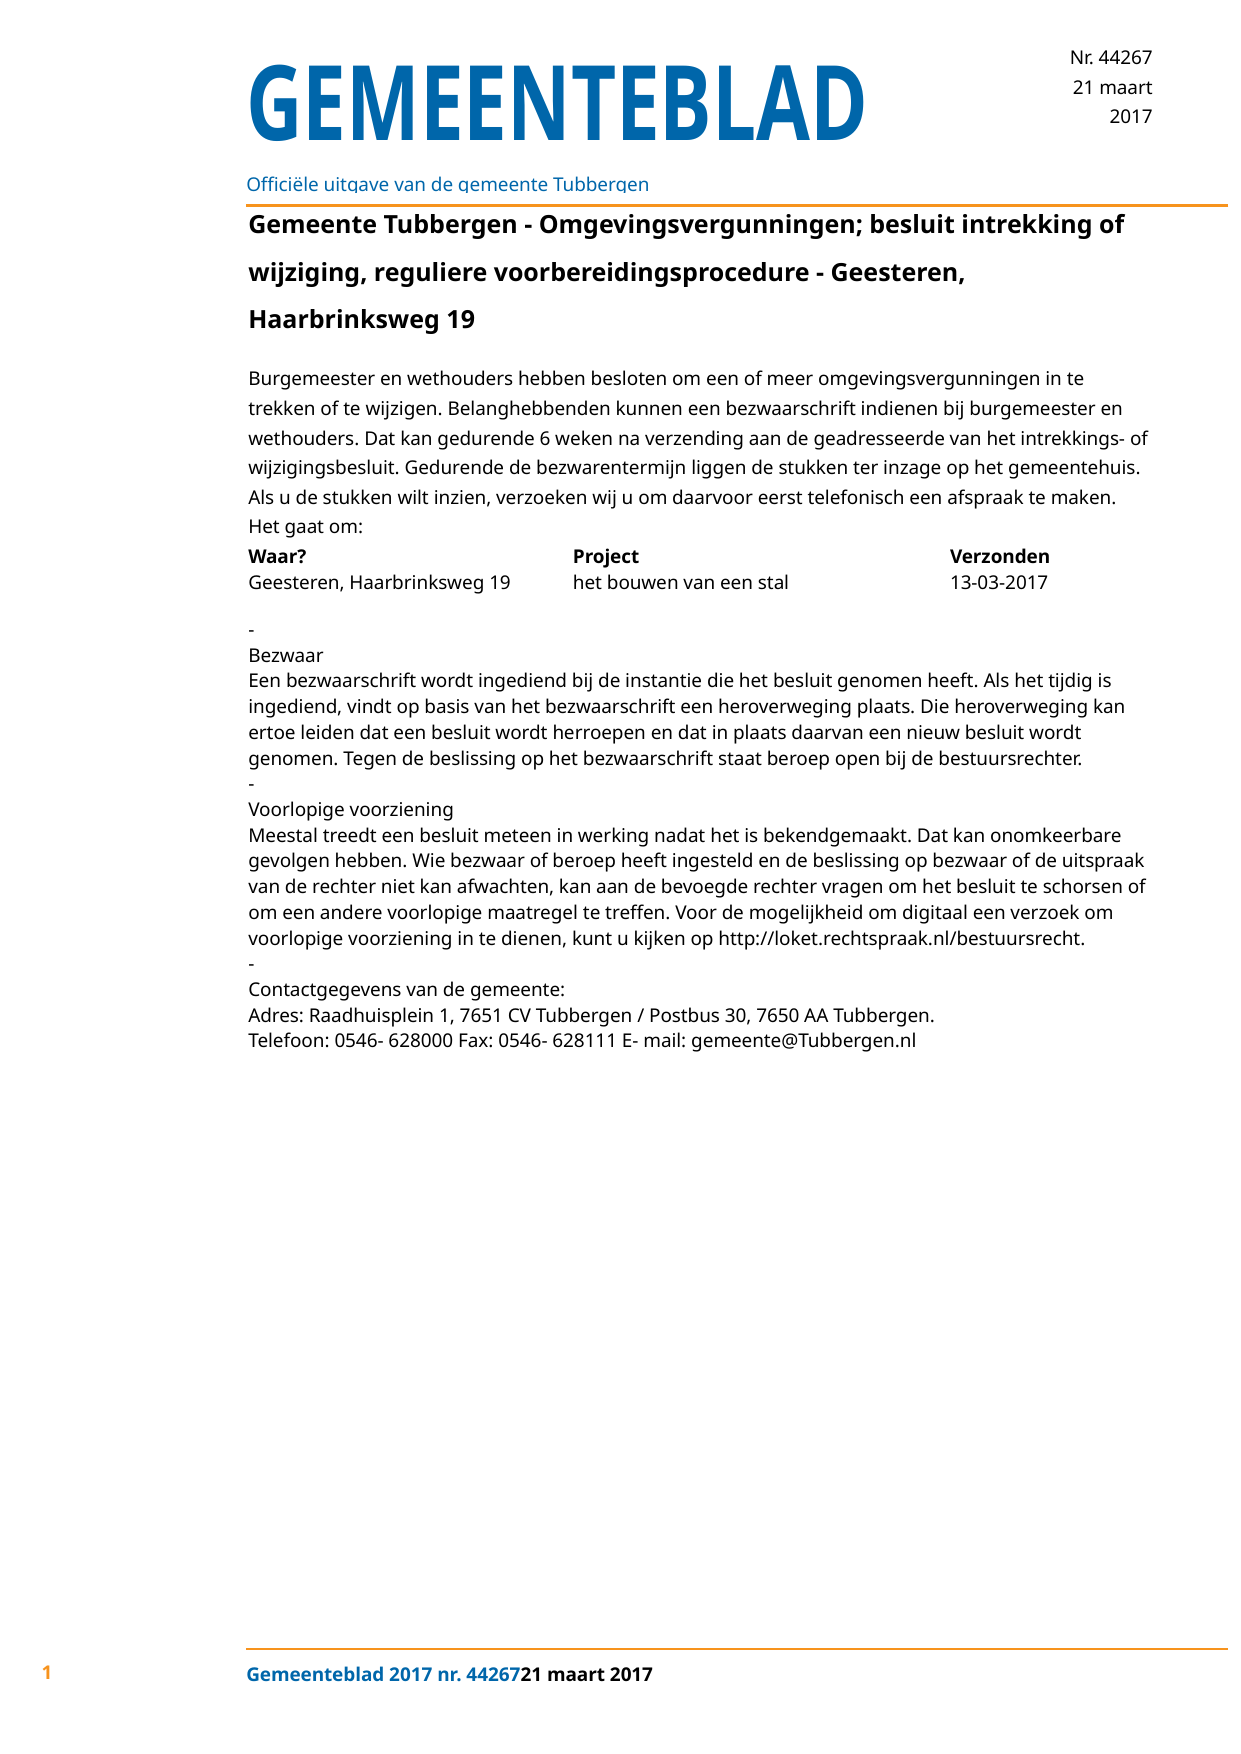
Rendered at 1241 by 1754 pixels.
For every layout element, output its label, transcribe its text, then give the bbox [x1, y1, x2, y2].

text Burgemeester en wethouders hebben besloten om een of meer omgevingsvergunningen in te trekken of te wijzigen. Belanghebbenden kunnen een bezwaarschrift indienen bij burgemeester en wethouders. Dat kan gedurende 6 weken na verzending aan de geadresseerde van het intrekkings- of wijzigingsbesluit. Gedurende de bezwarentermijn liggen de stukken ter inzage op het gemeentehuis. Als u de stukken wilt inzien, verzoeken wij u om daarvoor eerst telefonisch een afspraak te maken. Het gaat om: [248, 366, 1152, 539]
text Adres: Raadhuisplein 1, 7651 CV Tubbergen / Postbus 30, 7650 AA Tubbergen. [248, 1002, 1152, 1028]
text Gemeente Tubbergen - Omgevingsvergunningen; besluit intrekking of wijziging, reguliere voorbereidingsprocedure - Geesteren, Haarbrinksweg 19 [248, 207, 1152, 336]
table_header Verzonden [950, 543, 1152, 569]
table_cell het bouwen van een stal [573, 569, 950, 594]
text Meestal treedt een besluit meteen in werking nadat het is bekendgemaakt. Dat kan onomkeerbare gevolgen hebben. Wie bezwaar of beroep heeft ingesteld en de beslissing op bezwaar of de uitspraak van de rechter niet kan afwachten, kan aan de bevoegde rechter vragen om het besluit te schorsen of om een andere voorlopige maatregel te treffen. Voor de mogelijkheid om digitaal een verzoek om voorlopige voorziening in te dienen, kunt u kijken op http://loket.rechtspraak.nl/bestuursrecht. [248, 822, 1152, 951]
text Voorlopige voorziening [248, 796, 1152, 822]
table_header Waar? [248, 543, 573, 569]
text Telefoon: 0546- 628000 Fax: 0546- 628111 E- mail: gemeente@Tubbergen.nl [248, 1028, 1152, 1053]
text Bezwaar [248, 642, 1152, 667]
table_cell Geesteren, Haarbrinksweg 19 [248, 569, 573, 594]
text Contactgegevens van de gemeente: [248, 976, 1152, 1002]
text Een bezwaarschrift wordt ingediend bij de instantie die het besluit genomen heeft. Als het tijdig is ingediend, vindt op basis van het bezwaarschrift een heroverweging plaats. Die heroverweging kan ertoe leiden dat een besluit wordt herroepen en dat in plaats daarvan een nieuw besluit wordt genomen. Tegen de beslissing op het bezwaarschrift staat beroep open bij de bestuursrechter. [248, 667, 1152, 770]
table_header Project [573, 543, 950, 569]
picture [41, 47, 231, 172]
text - [248, 770, 1152, 796]
table_cell 13-03-2017 [950, 569, 1152, 594]
text - [248, 616, 1152, 642]
text - [248, 951, 1152, 976]
